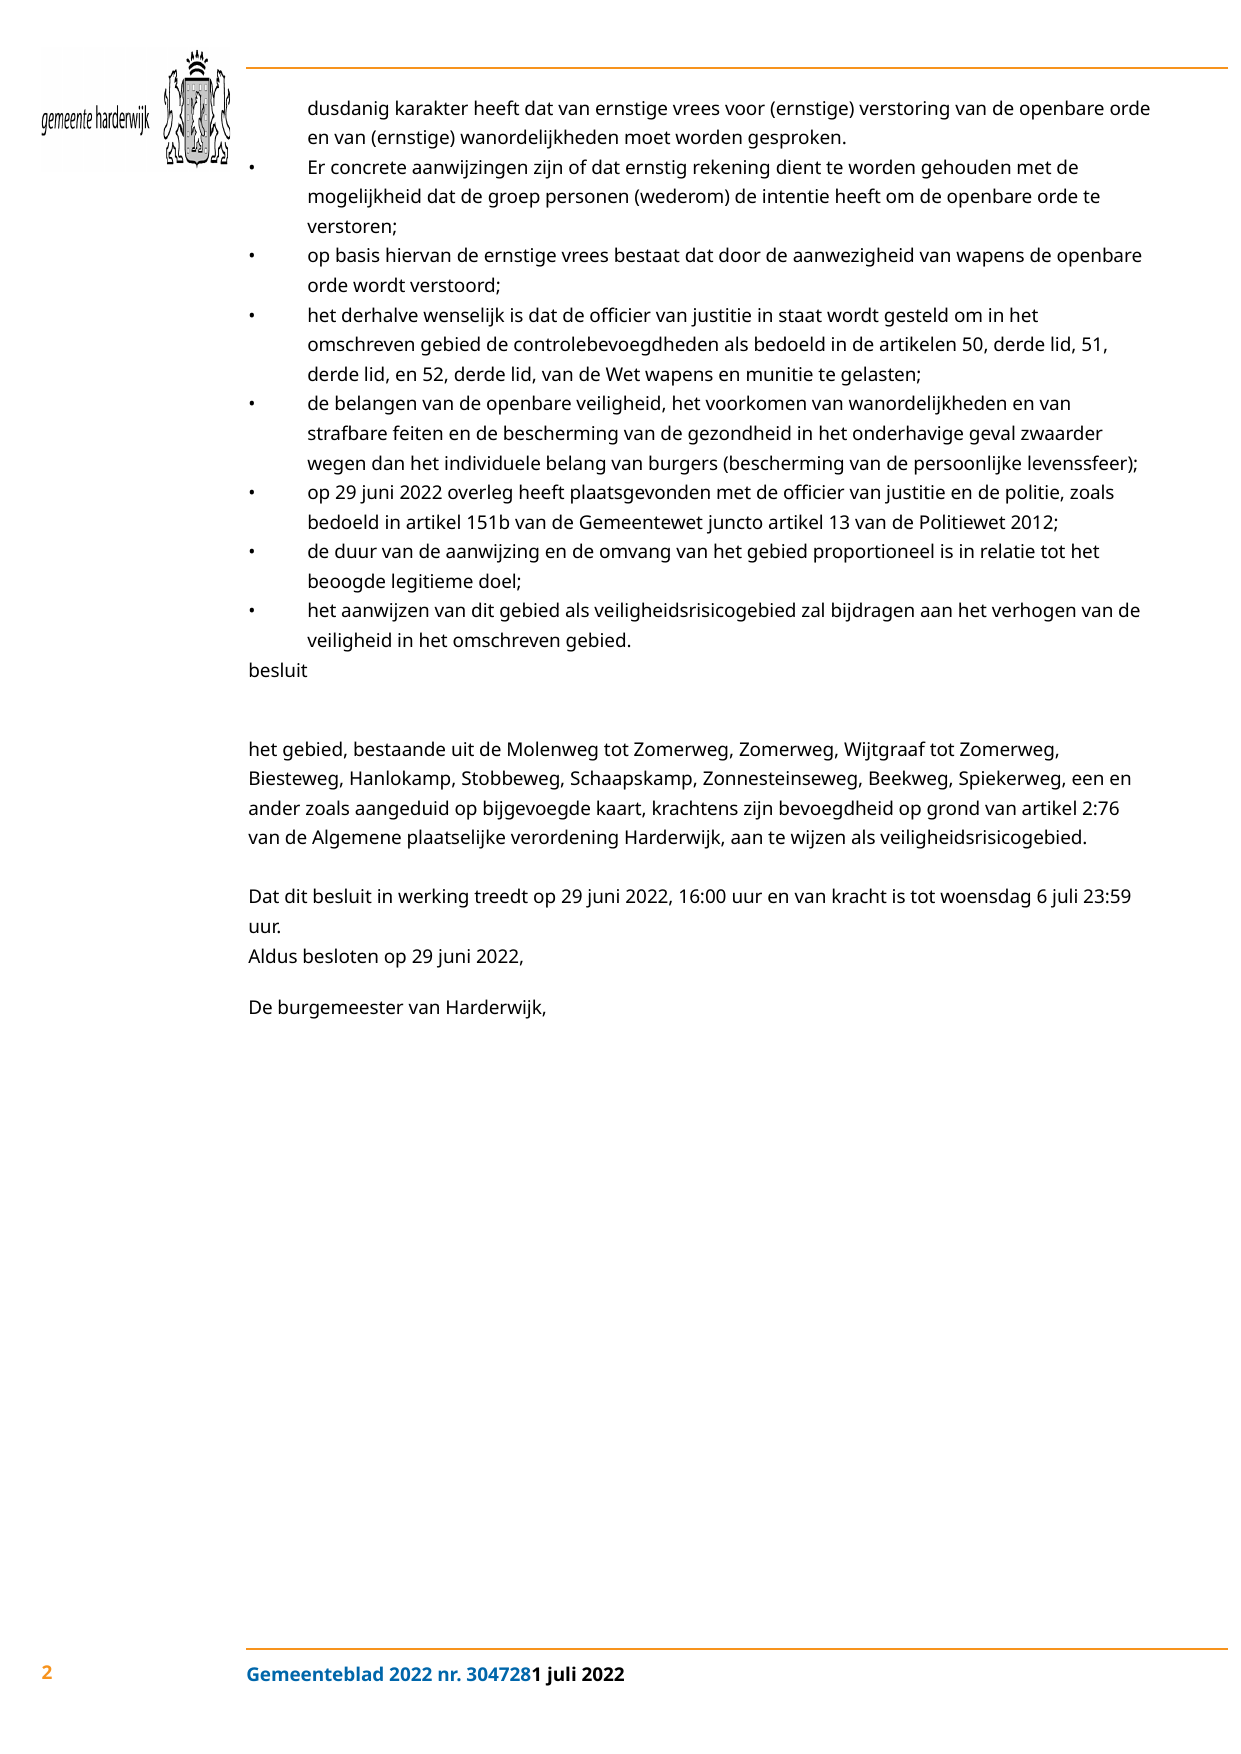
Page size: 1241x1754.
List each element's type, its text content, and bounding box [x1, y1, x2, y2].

list de duur van de aanwijzing en de omvang van het gebied proportioneel is in relatie tot het beoogde legitieme doel; [248, 538, 1152, 594]
text Dat dit besluit in werking treedt op 29 juni 2022, 16:00 uur en van kracht is tot woensdag 6 juli 23:59 uur. [248, 884, 1152, 939]
text Aldus besloten op 29 juni 2022, [248, 943, 1152, 968]
text het gebied, bestaande uit de Molenweg tot Zomerweg, Zomerweg, Wijtgraaf tot Zomerweg, Biesteweg, Hanlokamp, Stobbeweg, Schaapskamp, Zonnesteinseweg, Beekweg, Spiekerweg, een en ander zoals aangeduid op bijgevoegde kaart, krachtens zijn bevoegdheid op grond van artikel 2:76 van de Algemene plaatselijke verordening Harderwijk, aan te wijzen als veiligheidsrisicogebied. [248, 736, 1152, 850]
list het aanwijzen van dit gebied als veiligheidsrisicogebied zal bijdragen aan het verhogen van de veiligheid in het omschreven gebied. [248, 598, 1152, 653]
list op 29 juni 2022 overleg heeft plaatsgevonden met de officier van justitie en de politie, zoals bedoeld in artikel 151b van de Gemeentewet juncto artikel 13 van de Politiewet 2012; [248, 479, 1152, 535]
list Er concrete aanwijzingen zijn of dat ernstig rekening dient te worden gehouden met de mogelijkheid dat de groep personen (wederom) de intentie heeft om de openbare orde te verstoren; [248, 154, 1152, 239]
text De burgemeester van Harderwijk, [248, 994, 1152, 1020]
text besluit [248, 657, 1152, 683]
list dusdanig karakter heeft dat van ernstige vrees voor (ernstige) verstoring van de openbare orde en van (ernstige) wanordelijkheden moet worden gesproken. [248, 95, 1152, 150]
list het derhalve wenselijk is dat de officier van justitie in staat wordt gesteld om in het omschreven gebied de controlebevoegdheden als bedoeld in de artikelen 50, derde lid, 51, derde lid, en 52, derde lid, van de Wet wapens en munitie te gelasten; [248, 302, 1152, 387]
list de belangen van de openbare veiligheid, het voorkomen van wanordelijkheden en van strafbare feiten en de bescherming van de gezondheid in het onderhavige geval zwaarder wegen dan het individuele belang van burgers (bescherming van de persoonlijke levenssfeer); [248, 391, 1152, 476]
picture [41, 47, 231, 172]
list op basis hiervan de ernstige vrees bestaat dat door de aanwezigheid van wapens de openbare orde wordt verstoord; [248, 243, 1152, 298]
